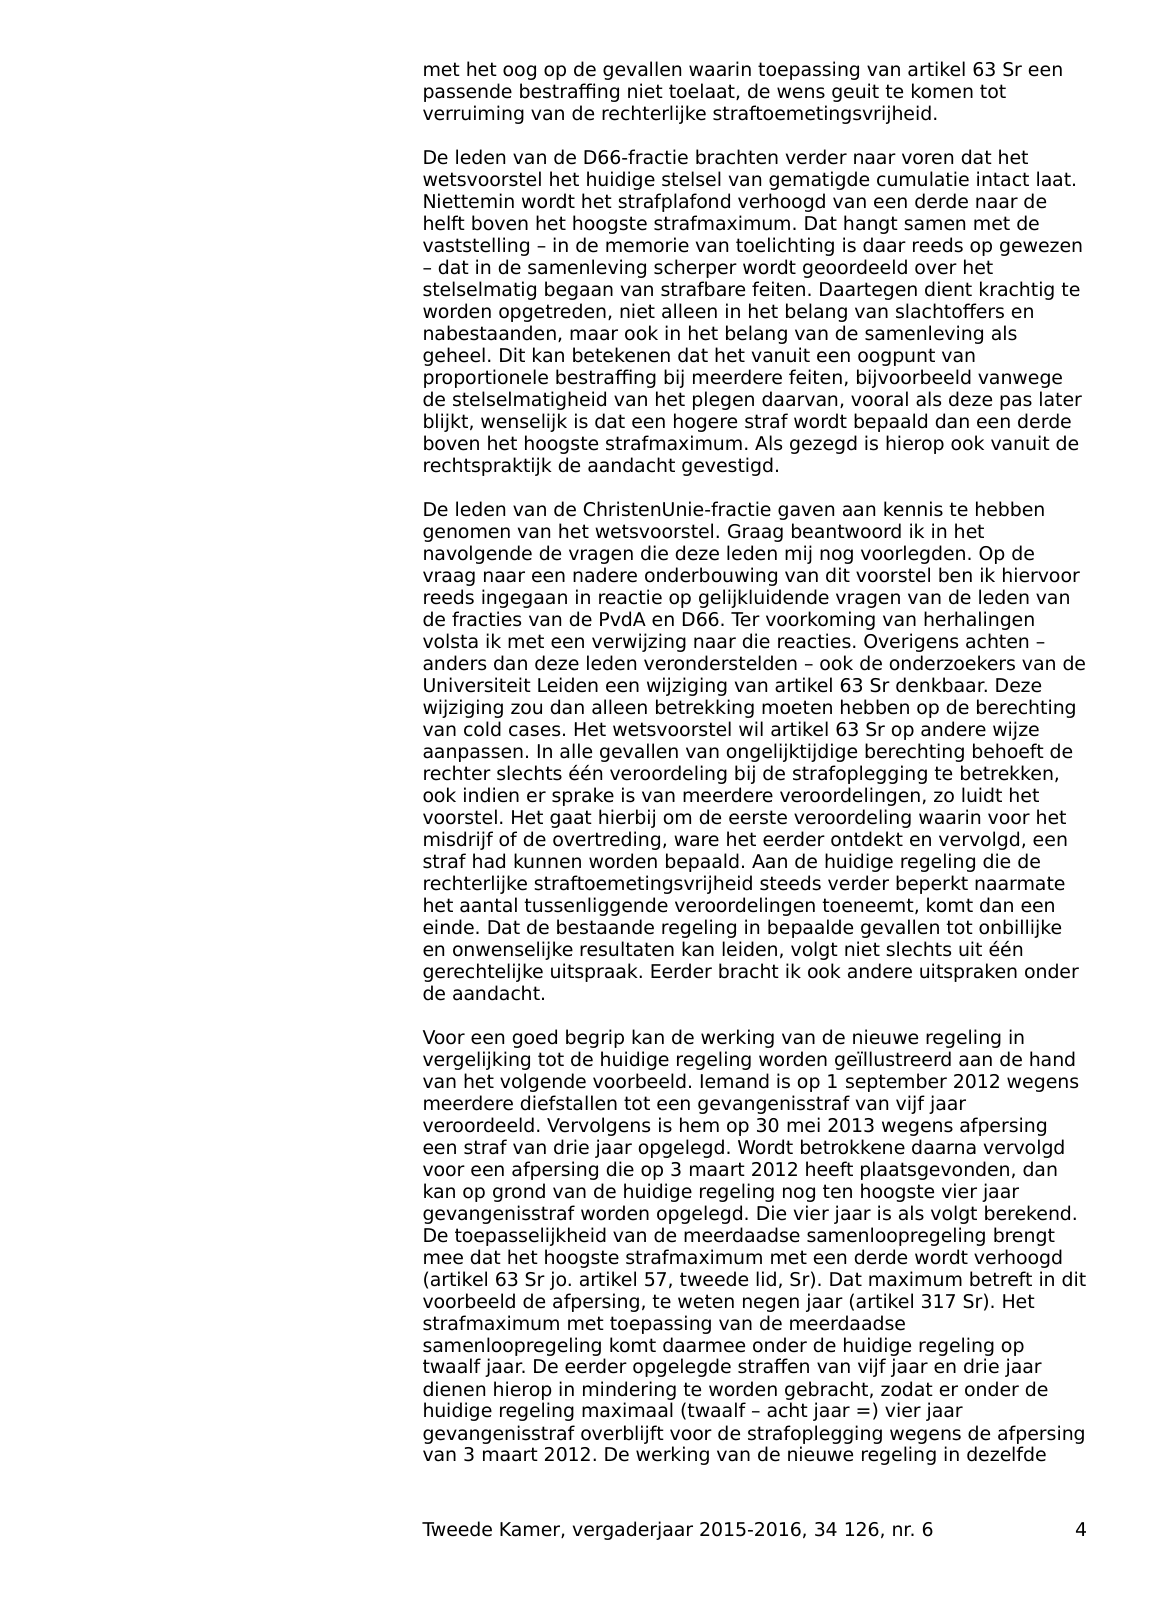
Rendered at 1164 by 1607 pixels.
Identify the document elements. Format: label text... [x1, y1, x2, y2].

text Voor een goed begrip kan de werking van de nieuwe regeling in vergelijking tot de huidige regeling worden geïllustreerd aan de hand van het volgende voorbeeld. Iemand is op 1 september 2012 wegens meerdere diefstallen tot een gevangenisstraf van vijf jaar veroordeeld. Vervolgens is hem op 30 mei 2013 wegens afpersing een straf van drie jaar opgelegd. Wordt betrokkene daarna vervolgd voor een afpersing die op 3 maart 2012 heeft plaatsgevonden, dan kan op grond van de huidige regeling nog ten hoogste vier jaar gevangenisstraf worden opgelegd. Die vier jaar is als volgt berekend. De toepasselijkheid van de meerdaadse samenloopregeling brengt mee dat het hoogste strafmaximum met een derde wordt verhoogd (artikel 63 Sr jo. artikel 57, tweede lid, Sr). Dat maximum betreft in dit voorbeeld de afpersing, te weten negen jaar (artikel 317 Sr). Het strafmaximum met toepassing van de meerdaadse samenloopregeling komt daarmee onder de huidige regeling op twaalf jaar. De eerder opgelegde straffen van vijf jaar en drie jaar dienen hierop in mindering te worden gebracht, zodat er onder de huidige regeling maximaal (twaalf – acht jaar =) vier jaar gevangenisstraf overblijft voor de strafoplegging wegens de afpersing van 3 maart 2012. De werking van de nieuwe regeling in dezelfde [422, 1027, 1087, 1466]
text met het oog op de gevallen waarin toepassing van artikel 63 Sr een passende bestraffing niet toelaat, de wens geuit te komen tot verruiming van de rechterlijke straftoemetingsvrijheid. [422, 59, 1087, 125]
text De leden van de D66-fractie brachten verder naar voren dat het wetsvoorstel het huidige stelsel van gematigde cumulatie intact laat. Niettemin wordt het strafplafond verhoogd van een derde naar de helft boven het hoogste strafmaximum. Dat hangt samen met de vaststelling – in de memorie van toelichting is daar reeds op gewezen – dat in de samenleving scherper wordt geoordeeld over het stelselmatig begaan van strafbare feiten. Daartegen dient krachtig te worden opgetreden, niet alleen in het belang van slachtoffers en nabestaanden, maar ook in het belang van de samenleving als geheel. Dit kan betekenen dat het vanuit een oogpunt van proportionele bestraffing bij meerdere feiten, bijvoorbeeld vanwege de stelselmatigheid van het plegen daarvan, vooral als deze pas later blijkt, wenselijk is dat een hogere straf wordt bepaald dan een derde boven het hoogste strafmaximum. Als gezegd is hierop ook vanuit de rechtspraktijk de aandacht gevestigd. [422, 147, 1087, 477]
text De leden van de ChristenUnie-fractie gaven aan kennis te hebben genomen van het wetsvoorstel. Graag beantwoord ik in het navolgende de vragen die deze leden mij nog voorlegden. Op de vraag naar een nadere onderbouwing van dit voorstel ben ik hiervoor reeds ingegaan in reactie op gelijkluidende vragen van de leden van de fracties van de PvdA en D66. Ter voorkoming van herhalingen volsta ik met een verwijzing naar die reacties. Overigens achten – anders dan deze leden veronderstelden – ook de onderzoekers van de Universiteit Leiden een wijziging van artikel 63 Sr denkbaar. Deze wijziging zou dan alleen betrekking moeten hebben op de berechting van cold cases. Het wetsvoorstel wil artikel 63 Sr op andere wijze aanpassen. In alle gevallen van ongelijktijdige berechting behoeft de rechter slechts één veroordeling bij de strafoplegging te betrekken, ook indien er sprake is van meerdere veroordelingen, zo luidt het voorstel. Het gaat hierbij om de eerste veroordeling waarin voor het misdrijf of de overtreding, ware het eerder ontdekt en vervolgd, een straf had kunnen worden bepaald. Aan de huidige regeling die de rechterlijke straftoemetingsvrijheid steeds verder beperkt naarmate het aantal tussenliggende veroordelingen toeneemt, komt dan een einde. Dat de bestaande regeling in bepaalde gevallen tot onbillijke en onwenselijke resultaten kan leiden, volgt niet slechts uit één gerechtelijke uitspraak. Eerder bracht ik ook andere uitspraken onder de aandacht. [422, 499, 1087, 1004]
